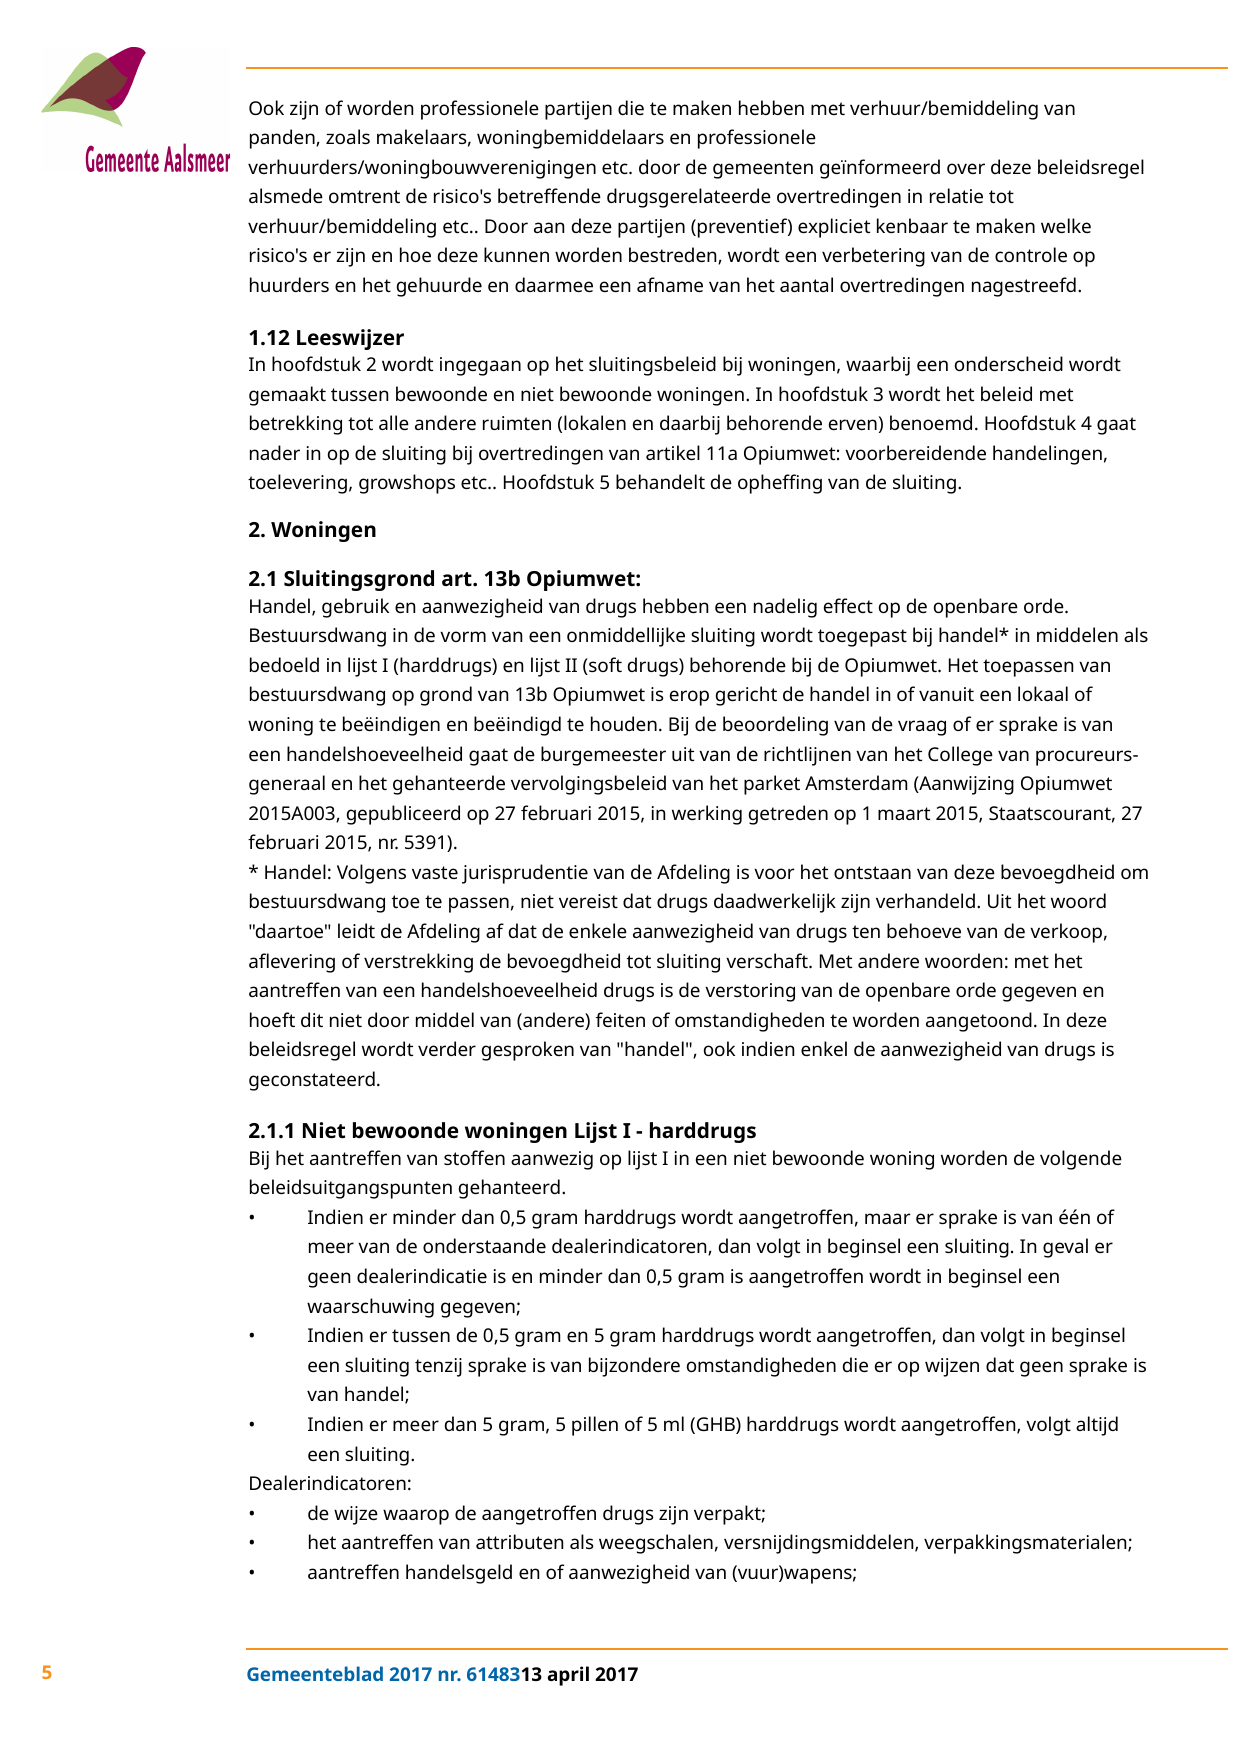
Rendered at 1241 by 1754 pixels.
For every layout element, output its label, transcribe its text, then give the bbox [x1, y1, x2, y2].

list aantreffen handelsgeld en of aanwezigheid van (vuur)wapens; [248, 1559, 1152, 1585]
text 1.12 Leeswijzer [248, 323, 1152, 351]
list Indien er meer dan 5 gram, 5 pillen of 5 ml (GHB) harddrugs wordt aangetroffen, volgt altijd een sluiting. [248, 1411, 1152, 1467]
text 2. Woningen [248, 515, 1152, 543]
list de wijze waarop de aangetroffen drugs zijn verpakt; [248, 1500, 1152, 1526]
text Handel, gebruik en aanwezigheid van drugs hebben een nadelig effect op de openbare orde. Bestuursdwang in de vorm van een onmiddellijke sluiting wordt toegepast bij handel* in middelen als bedoeld in lijst I (harddrugs) en lijst II (soft drugs) behorende bij de Opiumwet. Het toepassen van bestuursdwang op grond van 13b Opiumwet is erop gericht de handel in of vanuit een lokaal of woning te beëindigen en beëindigd te houden. Bij de beoordeling van de vraag of er sprake is van een handelshoeveelheid gaat de burgemeester uit van de richtlijnen van het College van procureurs-generaal en het gehanteerde vervolgingsbeleid van het parket Amsterdam (Aanwijzing Opiumwet 2015A003, gepubliceerd op 27 februari 2015, in werking getreden op 1 maart 2015, Staatscourant, 27 februari 2015, nr. 5391). [248, 593, 1152, 855]
picture [41, 47, 231, 172]
text In hoofdstuk 2 wordt ingegaan op het sluitingsbeleid bij woningen, waarbij een onderscheid wordt gemaakt tussen bewoonde en niet bewoonde woningen. In hoofdstuk 3 wordt het beleid met betrekking tot alle andere ruimten (lokalen en daarbij behorende erven) benoemd. Hoofdstuk 4 gaat nader in op de sluiting bij overtredingen van artikel 11a Opiumwet: voorbereidende handelingen, toelevering, growshops etc.. Hoofdstuk 5 behandelt de opheffing van de sluiting. [248, 351, 1152, 495]
list Indien er tussen de 0,5 gram en 5 gram harddrugs wordt aangetroffen, dan volgt in beginsel een sluiting tenzij sprake is van bijzondere omstandigheden die er op wijzen dat geen sprake is van handel; [248, 1322, 1152, 1407]
list het aantreffen van attributen als weegschalen, versnijdingsmiddelen, verpakkingsmaterialen; [248, 1529, 1152, 1555]
text Dealerindicatoren: [248, 1470, 1152, 1496]
text Ook zijn of worden professionele partijen die te maken hebben met verhuur/bemiddeling van panden, zoals makelaars, woningbemiddelaars en professionele verhuurders/woningbouwverenigingen etc. door de gemeenten geïnformeerd over deze beleidsregel alsmede omtrent de risico's betreffende drugsgerelateerde overtredingen in relatie tot verhuur/bemiddeling etc.. Door aan deze partijen (preventief) expliciet kenbaar te maken welke risico's er zijn en hoe deze kunnen worden bestreden, wordt een verbetering van de controle op huurders en het gehuurde en daarmee een afname van het aantal overtredingen nagestreefd. [248, 95, 1152, 298]
text 2.1 Sluitingsgrond art. 13b Opiumwet: [248, 564, 1152, 593]
text Bij het aantreffen van stoffen aanwezig op lijst I in een niet bewoonde woning worden de volgende beleidsuitgangspunten gehanteerd. [248, 1145, 1152, 1200]
text * Handel: Volgens vaste jurisprudentie van de Afdeling is voor het ontstaan van deze bevoegdheid om bestuursdwang toe te passen, niet vereist dat drugs daadwerkelijk zijn verhandeld. Uit het woord "daartoe" leidt de Afdeling af dat de enkele aanwezigheid van drugs ten behoeve van de verkoop, aflevering of verstrekking de bevoegdheid tot sluiting verschaft. Met andere woorden: met het aantreffen van een handelshoeveelheid drugs is de verstoring van de openbare orde gegeven en hoeft dit niet door middel van (andere) feiten of omstandigheden te worden aangetoond. In deze beleidsregel wordt verder gesproken van "handel", ook indien enkel de aanwezigheid van drugs is geconstateerd. [248, 859, 1152, 1092]
list Indien er minder dan 0,5 gram harddrugs wordt aangetroffen, maar er sprake is van één of meer van de onderstaande dealerindicatoren, dan volgt in beginsel een sluiting. In geval er geen dealerindicatie is en minder dan 0,5 gram is aangetroffen wordt in beginsel een waarschuwing gegeven; [248, 1204, 1152, 1319]
text 2.1.1 Niet bewoonde woningen Lijst I - harddrugs [248, 1117, 1152, 1145]
